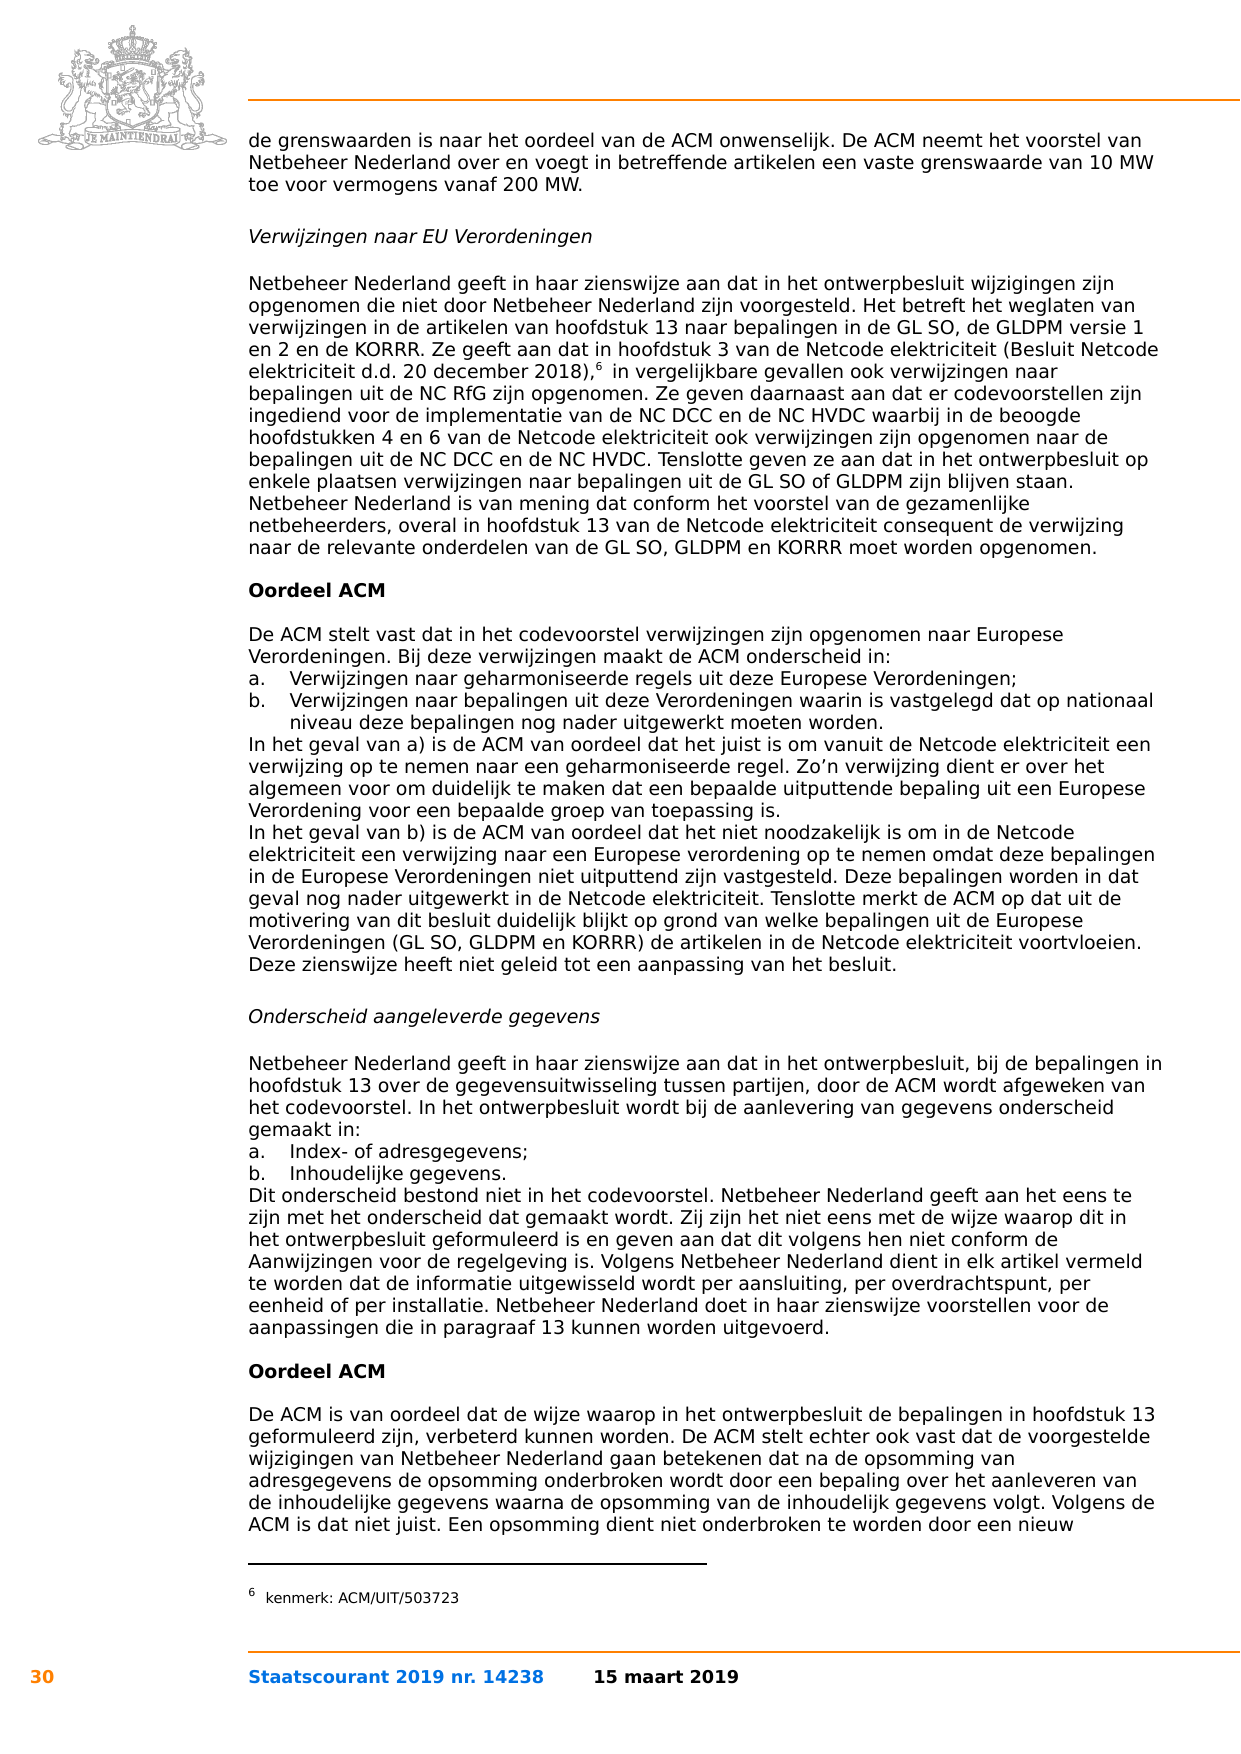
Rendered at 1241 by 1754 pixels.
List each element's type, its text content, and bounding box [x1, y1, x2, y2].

text a. Index- of adresgegevens; [248, 1141, 1163, 1163]
text de grenswaarden is naar het oordeel van de ACM onwenselijk. De ACM neemt het voorstel van Netbeheer Nederland over en voegt in betreffende artikelen een vaste grenswaarde van 10 MW toe voor vermogens vanaf 200 MW. [248, 130, 1163, 196]
text De ACM is van oordeel dat de wijze waarop in het ontwerpbesluit de bepalingen in hoofdstuk 13 geformuleerd zijn, verbeterd kunnen worden. De ACM stelt echter ook vast dat de voorgestelde wijzigingen van Netbeheer Nederland gaan betekenen dat na de opsomming van adresgegevens de opsomming onderbroken wordt door een bepaling over het aanleveren van de inhoudelijke gegevens waarna de opsomming van de inhoudelijk gegevens volgt. Volgens de ACM is dat niet juist. Een opsomming dient niet onderbroken te worden door een nieuw [248, 1404, 1163, 1536]
subtitle Oordeel ACM [248, 1361, 1163, 1382]
picture [38, 25, 227, 150]
text In het geval van b) is de ACM van oordeel dat het niet noodzakelijk is om in de Netcode elektriciteit een verwijzing naar een Europese verordening op te nemen omdat deze bepalingen in de Europese Verordeningen niet uitputtend zijn vastgesteld. Deze bepalingen worden in dat geval nog nader uitgewerkt in de Netcode elektriciteit. Tenslotte merkt de ACM op dat uit de motivering van dit besluit duidelijk blijkt op grond van welke bepalingen uit de Europese Verordeningen (GL SO, GLDPM en KORRR) de artikelen in de Netcode elektriciteit voortvloeien. Deze zienswijze heeft niet geleid tot een aanpassing van het besluit. [248, 822, 1163, 976]
text Netbeheer Nederland geeft in haar zienswijze aan dat in het ontwerpbesluit, bij de bepalingen in hoofdstuk 13 over de gegevensuitwisseling tussen partijen, door de ACM wordt afgeweken van het codevoorstel. In het ontwerpbesluit wordt bij de aanlevering van gegevens onderscheid gemaakt in: [248, 1053, 1163, 1141]
text Netbeheer Nederland geeft in haar zienswijze aan dat in het ontwerpbesluit wijzigingen zijn opgenomen die niet door Netbeheer Nederland zijn voorgesteld. Het betreft het weglaten van verwijzingen in de artikelen van hoofdstuk 13 naar bepalingen in de GL SO, de GLDPM versie 1 en 2 en de KORRR. Ze geeft aan dat in hoofdstuk 3 van de Netcode elektriciteit (Besluit Netcode elektriciteit d.d. 20 december 2018), in vergelijkbare gevallen ook verwijzingen naar bepalingen uit de NC RfG zijn opgenomen. Ze geven daarnaast aan dat er codevoorstellen zijn ingediend voor de implementatie van de NC DCC en de NC HVDC waarbij in de beoogde hoofdstukken 4 en 6 van de Netcode elektriciteit ook verwijzingen zijn opgenomen naar de bepalingen uit de NC DCC en de NC HVDC. Tenslotte geven ze aan dat in het ontwerpbesluit op enkele plaatsen verwijzingen naar bepalingen uit de GL SO of GLDPM zijn blijven staan. Netbeheer Nederland is van mening dat conform het voorstel van de gezamenlijke netbeheerders, overal in hoofdstuk 13 van de Netcode elektriciteit consequent de verwijzing naar de relevante onderdelen van de GL SO, GLDPM en KORRR moet worden opgenomen. [248, 273, 1163, 558]
text a. Verwijzingen naar geharmoniseerde regels uit deze Europese Verordeningen; [248, 668, 1163, 690]
text De ACM stelt vast dat in het codevoorstel verwijzingen zijn opgenomen naar Europese Verordeningen. Bij deze verwijzingen maakt de ACM onderscheid in: [248, 624, 1163, 668]
subtitle Oordeel ACM [248, 580, 1163, 602]
text b. Inhoudelijke gegevens. [248, 1163, 1163, 1185]
subtitle Onderscheid aangeleverde gegevens [248, 1006, 1163, 1028]
text Dit onderscheid bestond niet in het codevoorstel. Netbeheer Nederland geeft aan het eens te zijn met het onderscheid dat gemaakt wordt. Zij zijn het niet eens met de wijze waarop dit in het ontwerpbesluit geformuleerd is en geven aan dat dit volgens hen niet conform de Aanwijzingen voor de regelgeving is. Volgens Netbeheer Nederland dient in elk artikel vermeld te worden dat de informatie uitgewisseld wordt per aansluiting, per overdrachtspunt, per eenheid of per installatie. Netbeheer Nederland doet in haar zienswijze voorstellen voor de aanpassingen die in paragraaf 13 kunnen worden uitgevoerd. [248, 1185, 1163, 1339]
text kenmerk: ACM/UIT/503723 [248, 1586, 1163, 1608]
text b. Verwijzingen naar bepalingen uit deze Verordeningen waarin is vastgelegd dat op nationaal niveau deze bepalingen nog nader uitgewerkt moeten worden. [248, 690, 1163, 734]
text In het geval van a) is de ACM van oordeel dat het juist is om vanuit de Netcode elektriciteit een verwijzing op te nemen naar een geharmoniseerde regel. Zo’n verwijzing dient er over het algemeen voor om duidelijk te maken dat een bepaalde uitputtende bepaling uit een Europese Verordening voor een bepaalde groep van toepassing is. [248, 734, 1163, 822]
subtitle Verwijzingen naar EU Verordeningen [248, 226, 1163, 248]
